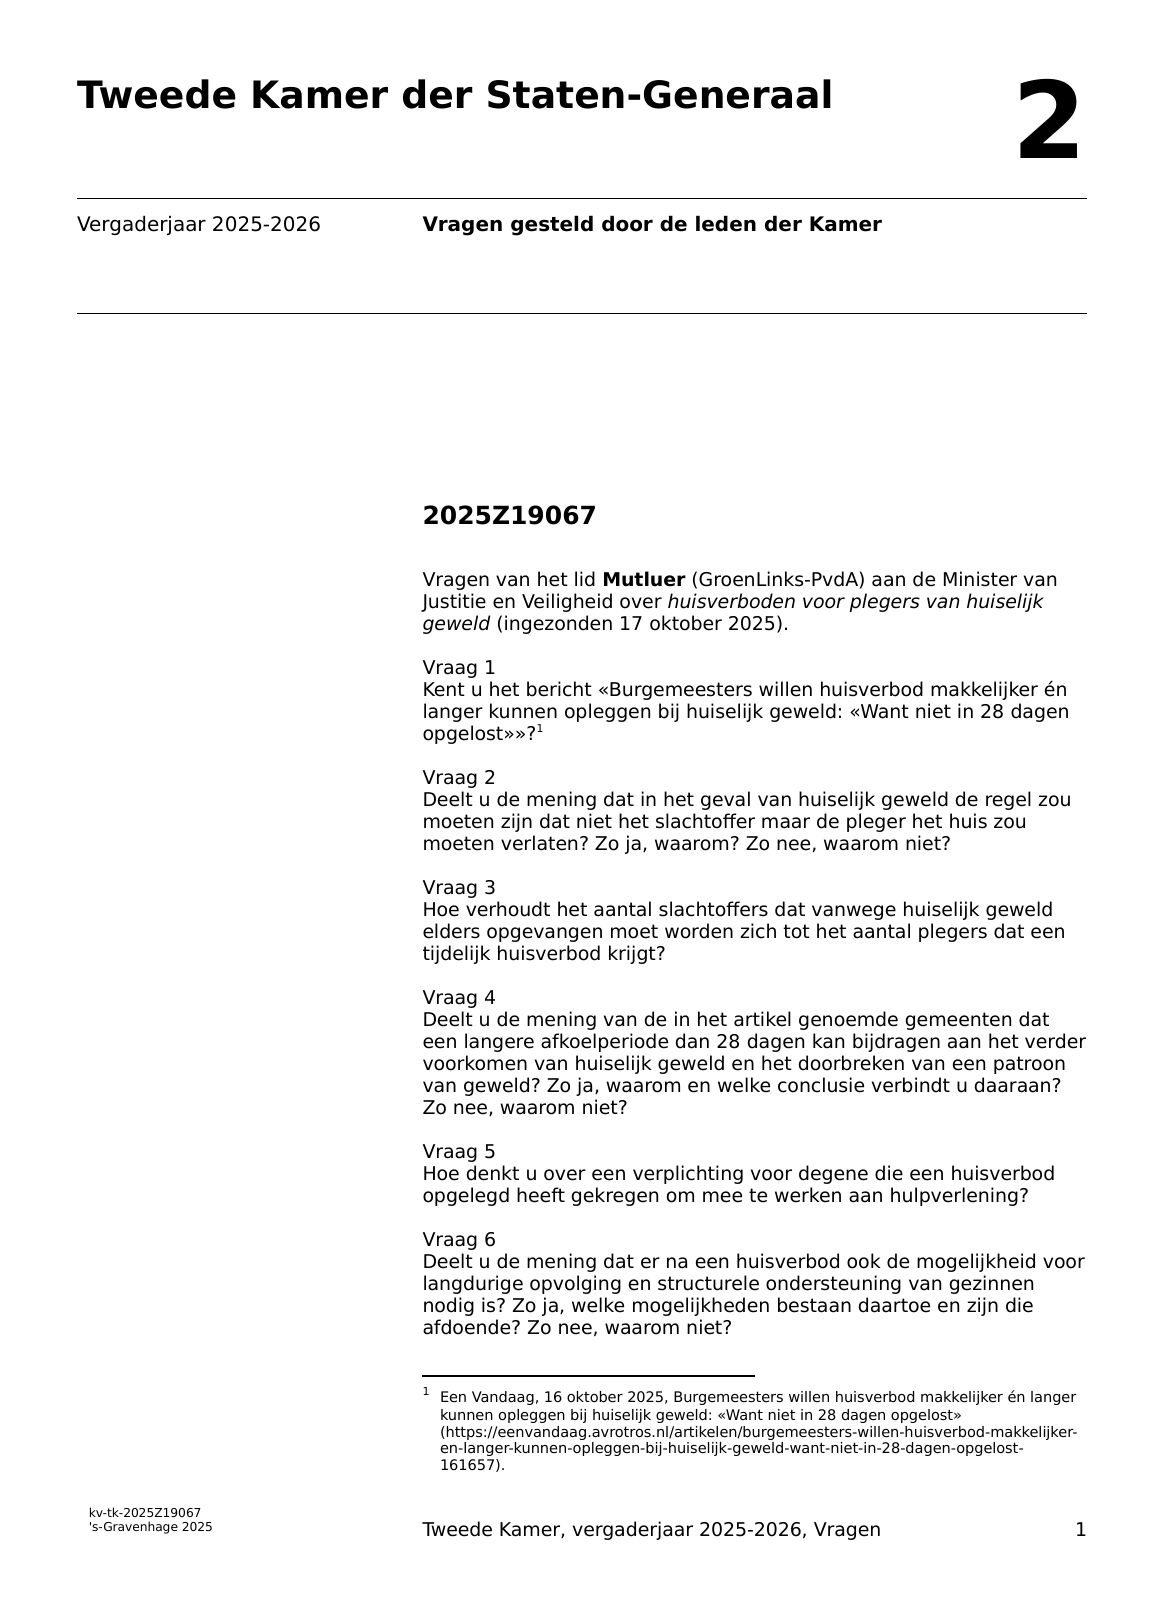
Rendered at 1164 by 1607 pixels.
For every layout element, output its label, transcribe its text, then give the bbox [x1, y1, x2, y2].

text Hoe denkt u over een verplichting voor degene die een huisverbod opgelegd heeft gekregen om mee te werken aan hulpverlening? [422, 1163, 1087, 1207]
text Vraag 3 [422, 877, 1087, 899]
text Deelt u de mening van de in het artikel genoemde gemeenten dat een langere afkoelperiode dan 28 dagen kan bijdragen aan het verder voorkomen van huiselijk geweld en het doorbreken van een patroon van geweld? Zo ja, waarom en welke conclusie verbindt u daaraan? Zo nee, waarom niet? [422, 1009, 1087, 1119]
table_header Tweede Kamer der Staten-Generaal [77, 59, 886, 198]
text kv-tk-2025Z19067 [88, 1506, 323, 1520]
text Deelt u de mening dat er na een huisverbod ook de mogelijkheid voor langdurige opvolging en structurele ondersteuning van gezinnen nodig is? Zo ja, welke mogelijkheden bestaan daartoe en zijn die afdoende? Zo nee, waarom niet? [422, 1251, 1087, 1339]
table_cell Vergaderjaar 2025-2026 [77, 199, 422, 313]
text Vraag 4 [422, 987, 1087, 1009]
text 2025Z19067 [422, 501, 1087, 531]
text Kent u het bericht «Burgemeesters willen huisverbod makkelijker én langer kunnen opleggen bij huiselijk geweld: «Want niet in 28 dagen opgelost»»? [422, 679, 1087, 745]
text Een Vandaag, 16 oktober 2025, Burgemeesters willen huisverbod makkelijker én langer kunnen opleggen bij huiselijk geweld: «Want niet in 28 dagen opgelost» (https://eenvandaag.avrotros.nl/artikelen/burgemeesters-willen-huisverbod-makkelijker-en-langer-kunnen-opleggen-bij-huiselijk-geweld-want-niet-in-28-dagen-opgelost-161657). [422, 1385, 1087, 1474]
table_cell Vragen gesteld door de leden der Kamer [422, 199, 1087, 313]
text 's-Gravenhage 2025 [88, 1520, 323, 1534]
text Vragen van het lid Mutluer (GroenLinks-PvdA) aan de Minister van Justitie en Veiligheid over huisverboden voor plegers van huiselijk geweld (ingezonden 17 oktober 2025). [422, 569, 1087, 635]
text Vraag 6 [422, 1229, 1087, 1251]
table_header 2 [886, 59, 1087, 198]
text Vraag 5 [422, 1141, 1087, 1163]
text Vraag 2 [422, 767, 1087, 789]
text Hoe verhoudt het aantal slachtoffers dat vanwege huiselijk geweld elders opgevangen moet worden zich tot het aantal plegers dat een tijdelijk huisverbod krijgt? [422, 899, 1087, 965]
text Vraag 1 [422, 657, 1087, 679]
text Deelt u de mening dat in het geval van huiselijk geweld de regel zou moeten zijn dat niet het slachtoffer maar de pleger het huis zou moeten verlaten? Zo ja, waarom? Zo nee, waarom niet? [422, 789, 1087, 855]
